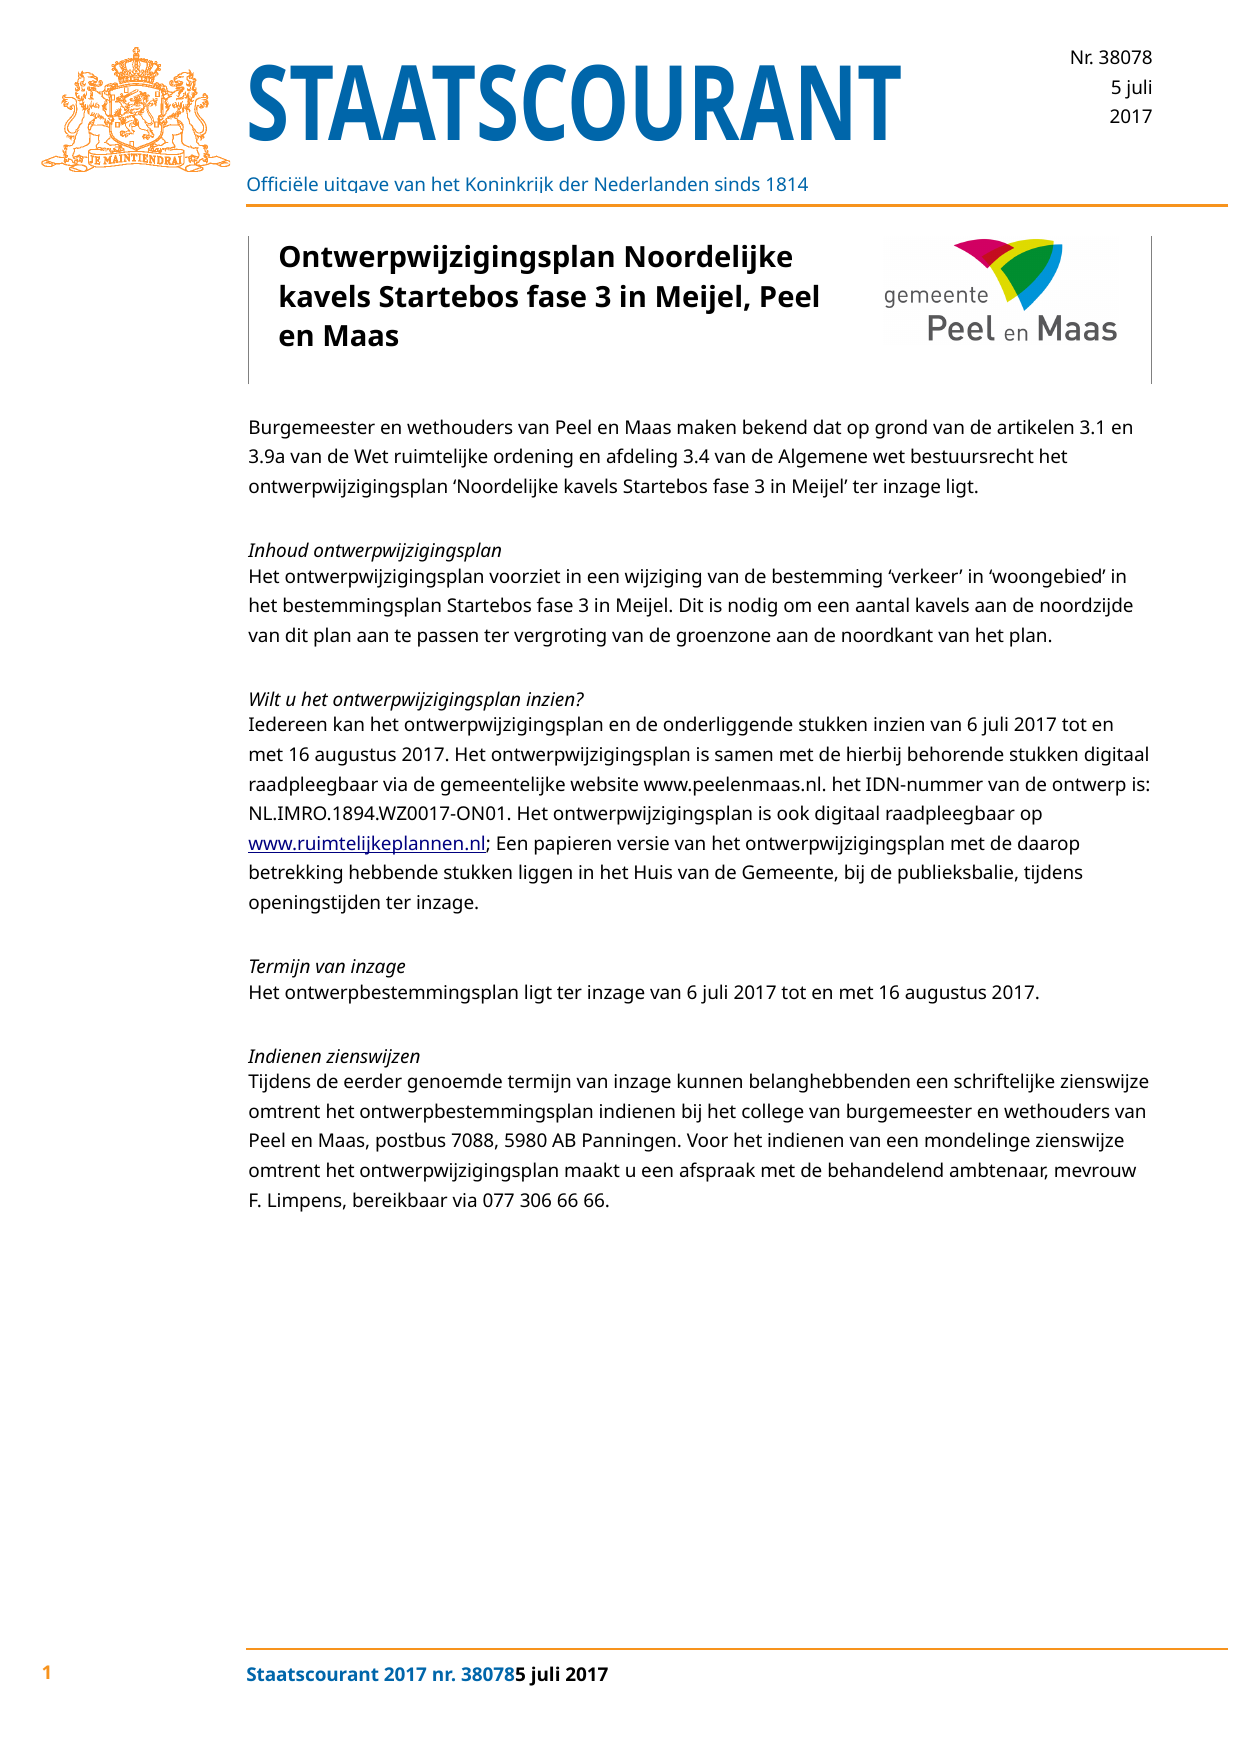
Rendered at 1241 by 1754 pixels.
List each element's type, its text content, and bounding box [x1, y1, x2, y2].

text Inhoud ontwerpwijzigingsplan [248, 537, 1152, 563]
picture [41, 47, 231, 172]
table_header [850, 236, 1151, 384]
text Het ontwerpbestemmingsplan ligt ter inzage van 6 juli 2017 tot en met 16 augustus 2017. [248, 979, 1152, 1004]
text Tijdens de eerder genoemde termijn van inzage kunnen belanghebbenden een schriftelijke zienswijze omtrent het ontwerpbestemmingsplan indienen bij het college van burgemeester en wethouders van Peel en Maas, postbus 7088, 5980 AB Panningen. Voor het indienen van een mondelinge zienswijze omtrent het ontwerpwijzigingsplan maakt u een afspraak met de behandelend ambtenaar, mevrouw F. Limpens, bereikbaar via 077 306 66 66. [248, 1068, 1152, 1213]
text Termijn van inzage [248, 953, 1152, 979]
text Indienen zienswijzen [248, 1043, 1152, 1068]
picture [882, 236, 1119, 345]
text Wilt u het ontwerpwijzigingsplan inzien? [248, 686, 1152, 712]
text Iedereen kan het ontwerpwijzigingsplan en de onderliggende stukken inzien van 6 juli 2017 tot en met 16 augustus 2017. Het ontwerpwijzigingsplan is samen met de hierbij behorende stukken digitaal raadpleegbaar via de gemeentelijke website www.peelenmaas.nl. het IDN-nummer van de ontwerp is: NL.IMRO.1894.WZ0017-ON01. Het ontwerpwijzigingsplan is ook digitaal raadpleegbaar op www.ruimtelijkeplannen.nl; Een papieren versie van het ontwerpwijzigingsplan met de daarop betrekking hebbende stukken liggen in het Huis van de Gemeente, bij de publieksbalie, tijdens openingstijden ter inzage. [248, 712, 1152, 915]
text Burgemeester en wethouders van Peel en Maas maken bekend dat op grond van de artikelen 3.1 en 3.9a van de Wet ruimtelijke ordening en afdeling 3.4 van de Algemene wet bestuursrecht het ontwerpwijzigingsplan ‘Noordelijke kavels Startebos fase 3 in Meijel’ ter inzage ligt. [248, 414, 1152, 499]
text Het ontwerpwijzigingsplan voorziet in een wijziging van de bestemming ‘verkeer’ in ‘woongebied’ in het bestemmingsplan Startebos fase 3 in Meijel. Dit is nodig om een aantal kavels aan de noordzijde van dit plan aan te passen ter vergroting van de groenzone aan de noordkant van het plan. [248, 563, 1152, 648]
table_header Ontwerpwijzigingsplan Noordelijke kavels Startebos fase 3 in Meijel, Peel en Maas [249, 236, 850, 384]
